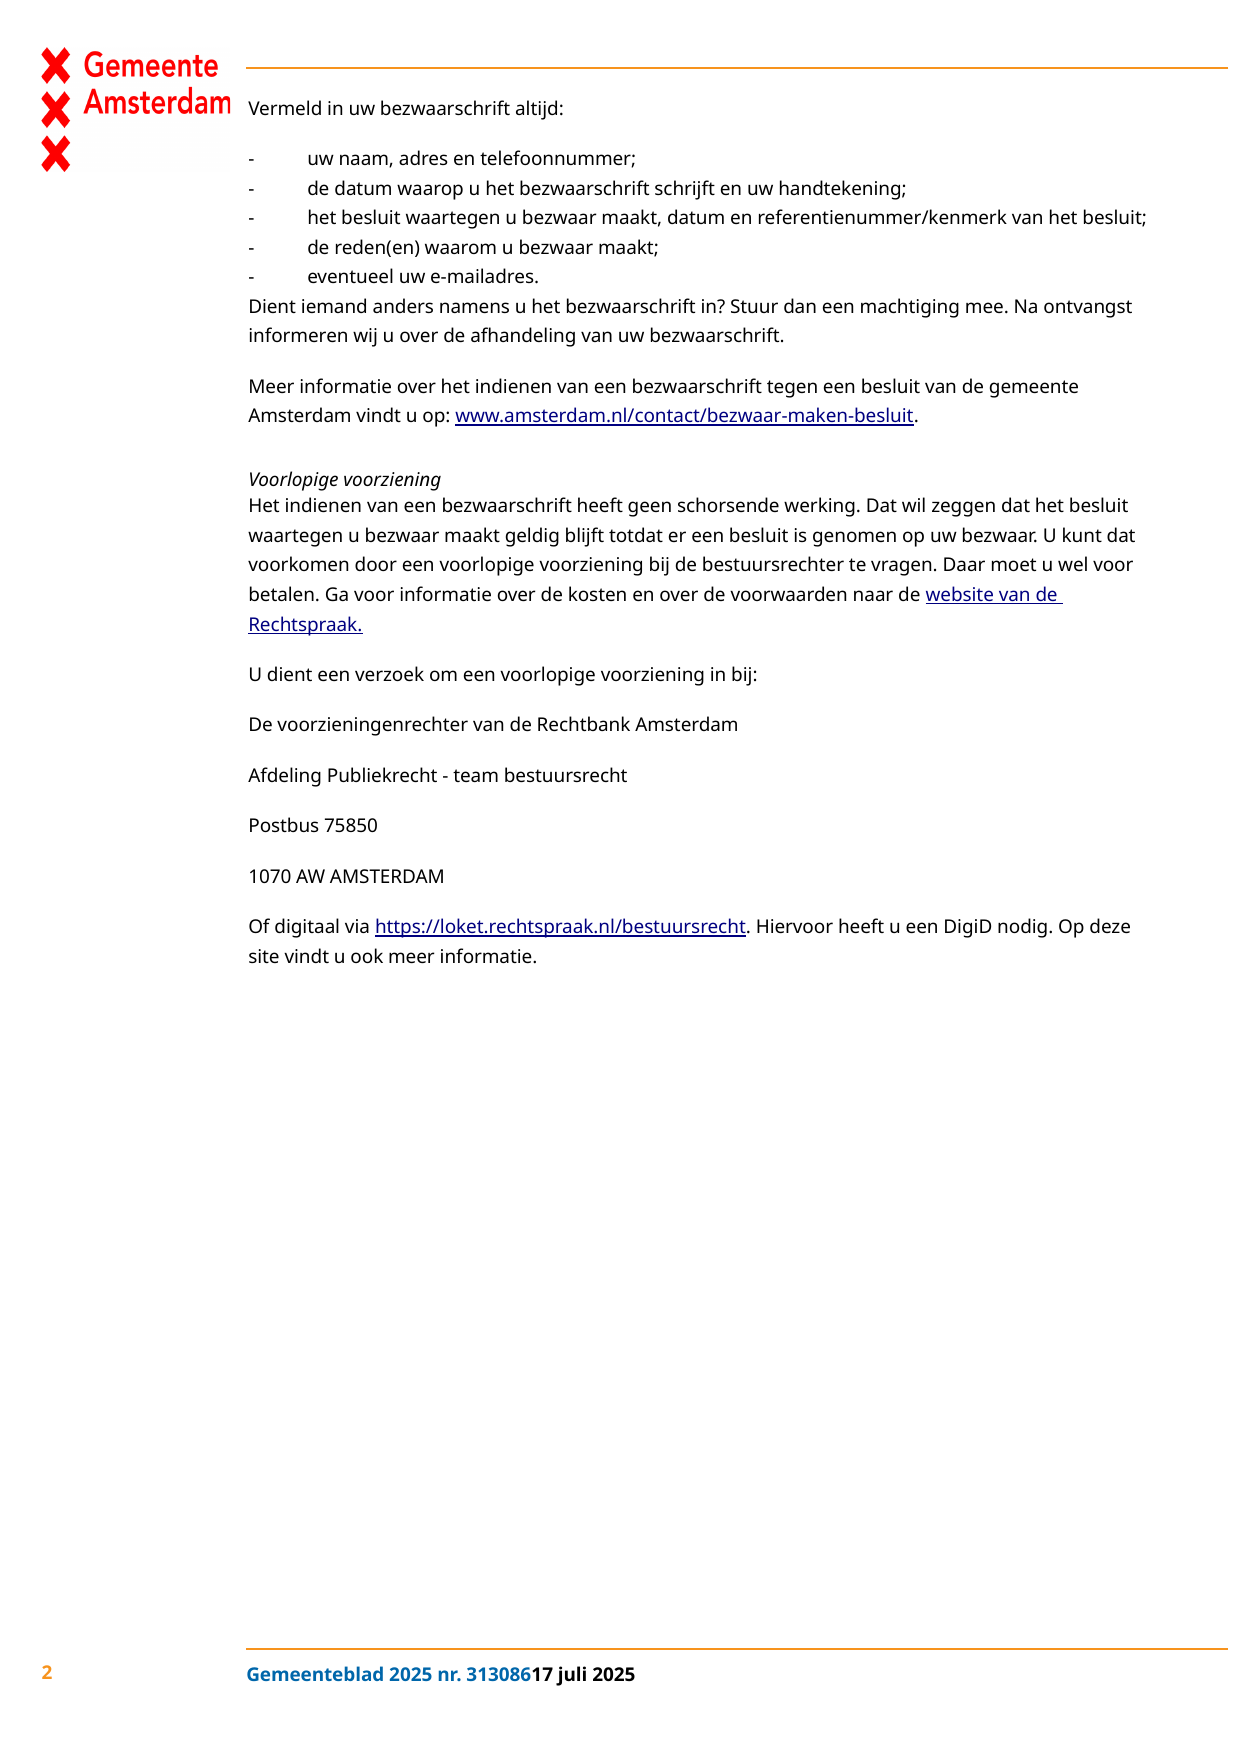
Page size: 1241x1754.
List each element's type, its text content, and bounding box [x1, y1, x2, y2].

text Of digitaal via https://loket.rechtspraak.nl/bestuursrecht. Hiervoor heeft u een DigiD nodig. Op deze site vindt u ook meer informatie. [248, 913, 1152, 968]
list de reden(en) waarom u bezwaar maakt; [248, 234, 1152, 260]
list uw naam, adres en telefoonnummer; [248, 145, 1152, 171]
text U dient een verzoek om een voorlopige voorziening in bij: [248, 661, 1152, 687]
text Postbus 75850 [248, 812, 1152, 838]
text De voorzieningenrechter van de Rechtbank Amsterdam [248, 712, 1152, 737]
list het besluit waartegen u bezwaar maakt, datum en referentienummer/kenmerk van het besluit; [248, 204, 1152, 230]
list de datum waarop u het bezwaarschrift schrijft en uw handtekening; [248, 175, 1152, 201]
text Dient iemand anders namens u het bezwaarschrift in? Stuur dan een machtiging mee. Na ontvangst informeren wij u over de afhandeling van uw bezwaarschrift. [248, 293, 1152, 348]
text Het indienen van een bezwaarschrift heeft geen schorsende werking. Dat wil zeggen dat het besluit waartegen u bezwaar maakt geldig blijft totdat er een besluit is genomen op uw bezwaar. U kunt dat voorkomen door een voorlopige voorziening bij de bestuursrechter te vragen. Daar moet u wel voor betalen. Ga voor informatie over de kosten en over de voorwaarden naar de website van de Rechtspraak. [248, 492, 1152, 636]
text Voorlopige voorziening [248, 467, 1152, 492]
text 1070 AW AMSTERDAM [248, 863, 1152, 888]
text Afdeling Publiekrecht - team bestuursrecht [248, 762, 1152, 788]
picture [41, 47, 231, 172]
text Meer informatie over het indienen van een bezwaarschrift tegen een besluit van de gemeente Amsterdam vindt u op: www.amsterdam.nl/contact/bezwaar-maken-besluit. [248, 373, 1152, 428]
text Vermeld in uw bezwaarschrift altijd: [248, 95, 1152, 121]
list eventueel uw e-mailadres. [248, 263, 1152, 289]
